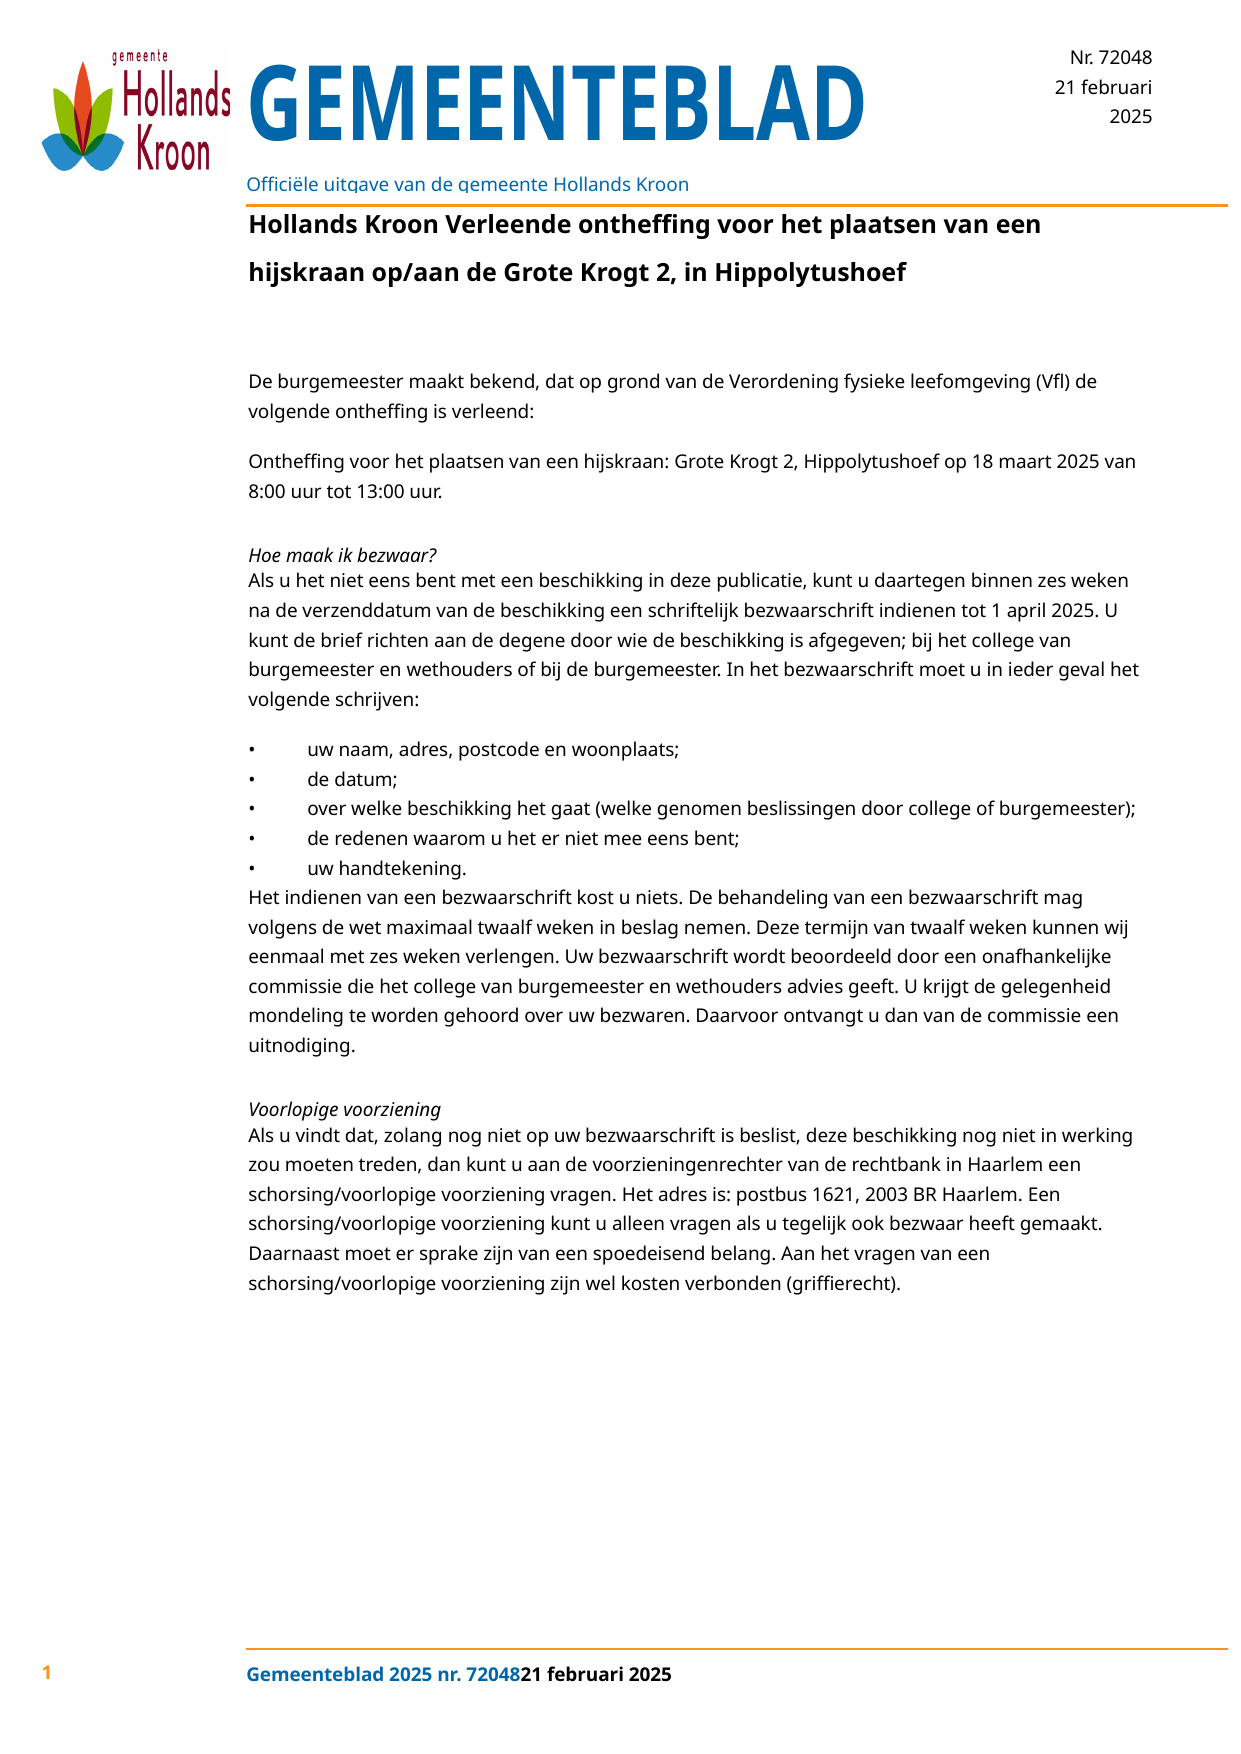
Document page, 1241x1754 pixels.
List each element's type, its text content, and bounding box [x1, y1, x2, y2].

list uw handtekening. [248, 855, 1152, 880]
list over welke beschikking het gaat (welke genomen beslissingen door college of burgemeester); [248, 796, 1152, 821]
text Als u het niet eens bent met een beschikking in deze publicatie, kunt u daartegen binnen zes weken na de verzenddatum van de beschikking een schriftelijk bezwaarschrift indienen tot 1 april 2025. U kunt de brief richten aan de degene door wie de beschikking is afgegeven; bij het college van burgemeester en wethouders of bij de burgemeester. In het bezwaarschrift moet u in ieder geval het volgende schrijven: [248, 568, 1152, 712]
text Hoe maak ik bezwaar? [248, 542, 1152, 568]
list de redenen waarom u het er niet mee eens bent; [248, 825, 1152, 851]
text Hollands Kroon Verleende ontheffing voor het plaatsen van een hijskraan op/aan de Grote Krogt 2, in Hippolytushoef [248, 207, 1152, 288]
list de datum; [248, 766, 1152, 792]
picture [41, 47, 231, 172]
list uw naam, adres, postcode en woonplaats; [248, 736, 1152, 762]
text Ontheffing voor het plaatsen van een hijskraan: Grote Krogt 2, Hippolytushoef op 18 maart 2025 van 8:00 uur tot 13:00 uur. [248, 448, 1152, 504]
text Voorlopige voorziening [248, 1096, 1152, 1122]
text De burgemeester maakt bekend, dat op grond van de Verordening fysieke leefomgeving (Vfl) de volgende ontheffing is verleend: [248, 368, 1152, 424]
text Als u vindt dat, zolang nog niet op uw bezwaarschrift is beslist, deze beschikking nog niet in werking zou moeten treden, dan kunt u aan de voorzieningenrechter van de rechtbank in Haarlem een schorsing/voorlopige voorziening vragen. Het adres is: postbus 1621, 2003 BR Haarlem. Een schorsing/voorlopige voorziening kunt u alleen vragen als u tegelijk ook bezwaar heeft gemaakt. Daarnaast moet er sprake zijn van een spoedeisend belang. Aan het vragen van een schorsing/voorlopige voorziening zijn wel kosten verbonden (griffierecht). [248, 1122, 1152, 1296]
text Het indienen van een bezwaarschrift kost u niets. De behandeling van een bezwaarschrift mag volgens de wet maximaal twaalf weken in beslag nemen. Deze termijn van twaalf weken kunnen wij eenmaal met zes weken verlengen. Uw bezwaarschrift wordt beoordeeld door een onafhankelijke commissie die het college van burgemeester en wethouders advies geeft. U krijgt de gelegenheid mondeling te worden gehoord over uw bezwaren. Daarvoor ontvangt u dan van de commissie een uitnodiging. [248, 884, 1152, 1058]
